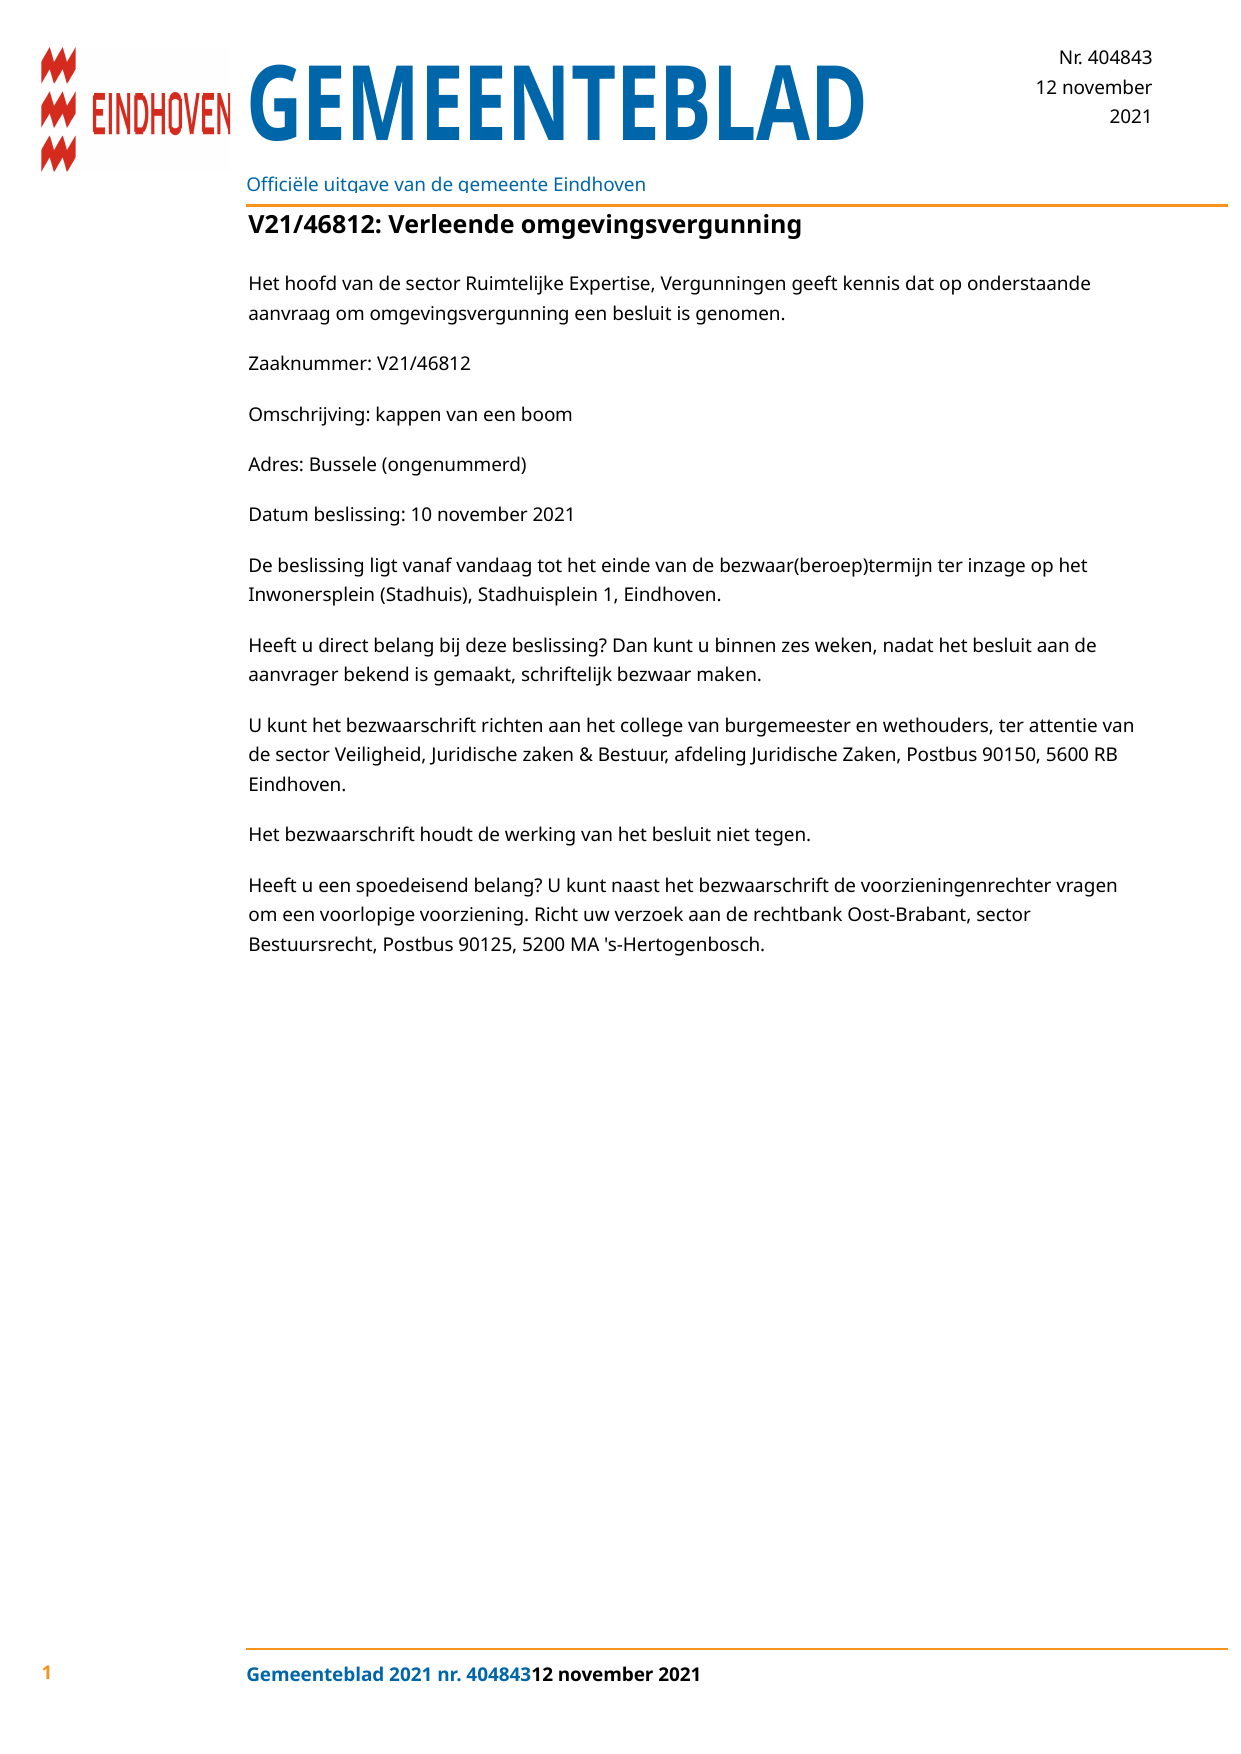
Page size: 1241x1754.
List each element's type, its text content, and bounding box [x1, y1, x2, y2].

text Adres: Bussele (ongenummerd) [248, 451, 1152, 477]
text De beslissing ligt vanaf vandaag tot het einde van de bezwaar(beroep)termijn ter inzage op het Inwonersplein (Stadhuis), Stadhuisplein 1, Eindhoven. [248, 552, 1152, 607]
text Omschrijving: kappen van een boom [248, 401, 1152, 426]
text V21/46812: Verleende omgevingsvergunning [248, 207, 1152, 241]
text Zaaknummer: V21/46812 [248, 350, 1152, 376]
text Het hoofd van de sector Ruimtelijke Expertise, Vergunningen geeft kennis dat op onderstaande aanvraag om omgevingsvergunning een besluit is genomen. [248, 270, 1152, 326]
text Het bezwaarschrift houdt de werking van het besluit niet tegen. [248, 822, 1152, 847]
text U kunt het bezwaarschrift richten aan het college van burgemeester en wethouders, ter attentie van de sector Veiligheid, Juridische zaken & Bestuur, afdeling Juridische Zaken, Postbus 90150, 5600 RB Eindhoven. [248, 712, 1152, 797]
text Heeft u een spoedeisend belang? U kunt naast het bezwaarschrift de voorzieningenrechter vragen om een voorlopige voorziening. Richt uw verzoek aan de rechtbank Oost-Brabant, sector Bestuursrecht, Postbus 90125, 5200 MA 's-Hertogenbosch. [248, 872, 1152, 957]
picture [41, 47, 231, 172]
text Datum beslissing: 10 november 2021 [248, 502, 1152, 527]
text Heeft u direct belang bij deze beslissing? Dan kunt u binnen zes weken, nadat het besluit aan de aanvrager bekend is gemaakt, schriftelijk bezwaar maken. [248, 632, 1152, 687]
